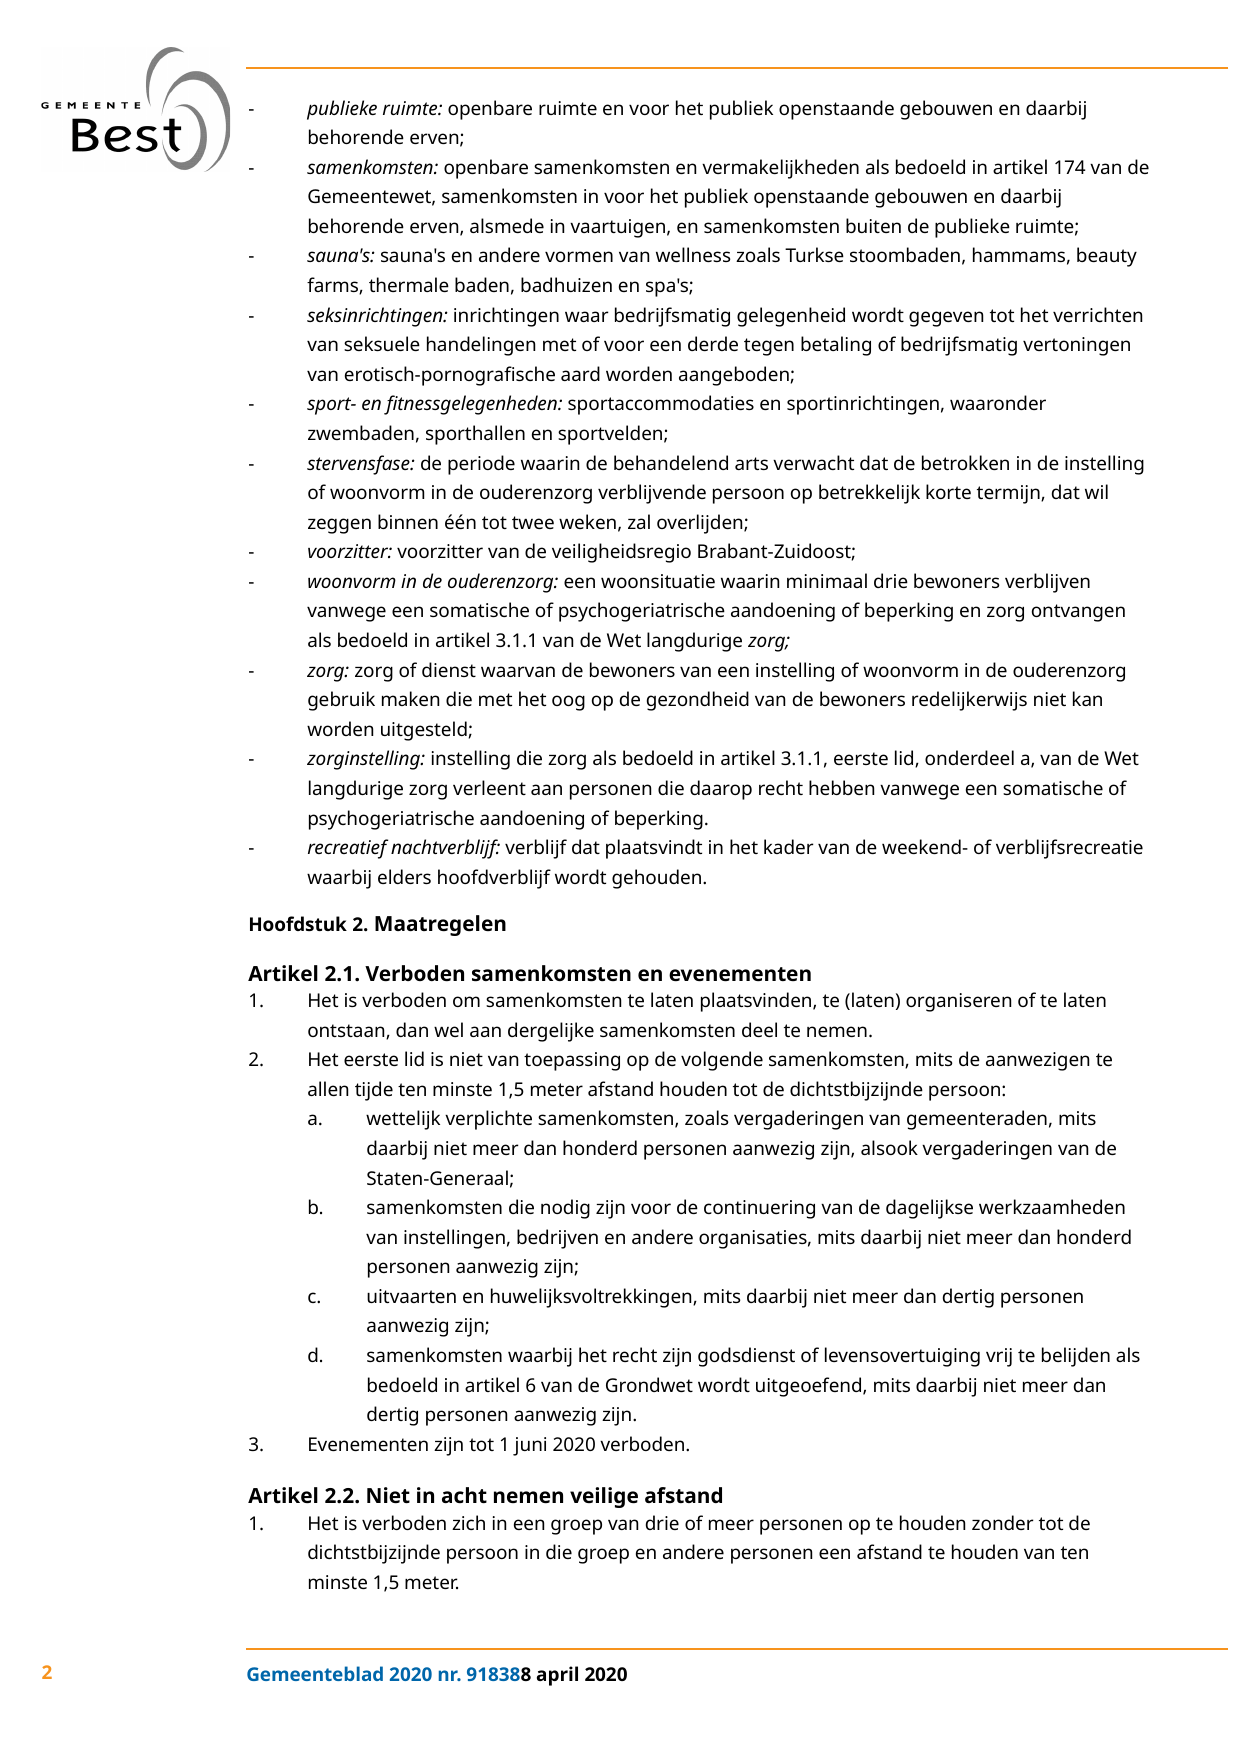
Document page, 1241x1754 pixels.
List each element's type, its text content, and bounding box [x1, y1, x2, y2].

picture [41, 47, 231, 172]
list sauna's: sauna's en andere vormen van wellness zoals Turkse stoombaden, hammams, beauty farms, thermale baden, badhuizen en spa's; [248, 243, 1152, 298]
list Het is verboden zich in een groep van drie of meer personen op te houden zonder tot de dichtstbijzijnde persoon in die groep en andere personen een afstand te houden van ten minste 1,5 meter. [248, 1510, 1152, 1595]
list wettelijk verplichte samenkomsten, zoals vergaderingen van gemeenteraden, mits daarbij niet meer dan honderd personen aanwezig zijn, alsook vergaderingen van de Staten­-Generaal; [307, 1106, 1152, 1191]
list Het is verboden om samenkomsten te laten plaatsvinden, te (laten) organiseren of te laten ontstaan, dan wel aan dergelijke samenkomsten deel te nemen. [248, 987, 1152, 1043]
list zorg: zorg of dienst waarvan de bewoners van een instelling of woonvorm in de ouderenzorg gebruik maken die met het oog op de gezondheid van de bewoners redelijkerwijs niet kan worden uitgesteld; [248, 657, 1152, 742]
text Hoofdstuk 2. Maatregelen [248, 909, 1152, 938]
list stervensfase: de periode waarin de behandelend arts verwacht dat de betrokken in de instelling of woonvorm in de ouderenzorg verblijvende persoon op betrekkelijk korte termijn, dat wil zeggen binnen één tot twee weken, zal overlijden; [248, 450, 1152, 535]
list recreatief nachtverblijf: verblijf dat plaatsvindt in het kader van de weekend- of verblijfsrecreatie waarbij elders hoofdverblijf wordt gehouden. [248, 834, 1152, 890]
text Artikel 2.2. Niet in acht nemen veilige afstand [248, 1481, 1152, 1510]
list Het eerste lid is niet van toepassing op de volgende samenkomsten, mits de aanwezigen te allen tijde ten minste 1,5 meter afstand houden tot de dichtstbijzijnde persoon: [248, 1046, 1152, 1102]
list samenkomsten die nodig zijn voor de continuering van de dagelijkse werkzaamheden van instellingen, bedrijven en andere organisaties, mits daarbij niet meer dan honderd personen aanwezig zijn; [307, 1194, 1152, 1279]
list samenkomsten waarbij het recht zijn godsdienst of levensovertuiging vrij te belijden als bedoeld in artikel 6 van de Grondwet wordt uitgeoefend, mits daarbij niet meer dan dertig personen aanwezig zijn. [307, 1342, 1152, 1427]
list voorzitter: voorzitter van de veiligheidsregio Brabant-Zuidoost; [248, 538, 1152, 564]
list publieke ruimte: openbare ruimte en voor het publiek openstaande gebouwen en daarbij behorende erven; [248, 95, 1152, 150]
list woonvorm in de ouderenzorg: een woonsituatie waarin minimaal drie bewoners verblijven vanwege een somatische of psychogeriatrische aandoening of beperking en zorg ontvangen als bedoeld in artikel 3.1.1 van de Wet langdurige zorg; [248, 568, 1152, 653]
list uitvaarten en huwelijksvoltrekkingen, mits daarbij niet meer dan dertig personen aanwezig zijn; [307, 1283, 1152, 1338]
text Artikel 2.1. Verboden samenkomsten en evenementen [248, 959, 1152, 987]
list seksinrichtingen: inrichtingen waar bedrijfsmatig gelegenheid wordt gegeven tot het verrichten van seksuele handelingen met of voor een derde tegen betaling of bedrijfsmatig vertoningen van erotisch-pornografische aard worden aangeboden; [248, 302, 1152, 387]
list sport- en fitnessgelegenheden: sportaccommodaties en sportinrichtingen, waaronder zwembaden, sporthallen en sportvelden; [248, 391, 1152, 446]
list samenkomsten: openbare samenkomsten en vermakelijkheden als bedoeld in artikel 174 van de Gemeentewet, samenkomsten in voor het publiek openstaande gebouwen en daarbij behorende erven, alsmede in vaartuigen, en samenkomsten buiten de publieke ruimte; [248, 154, 1152, 239]
list Evenementen zijn tot 1 juni 2020 verboden. [248, 1431, 1152, 1457]
list zorginstelling: instelling die zorg als bedoeld in artikel 3.1.1, eerste lid, onderdeel a, van de Wet langdurige zorg verleent aan personen die daarop recht hebben vanwege een somatische of psychogeriatrische aandoening of beperking. [248, 746, 1152, 831]
